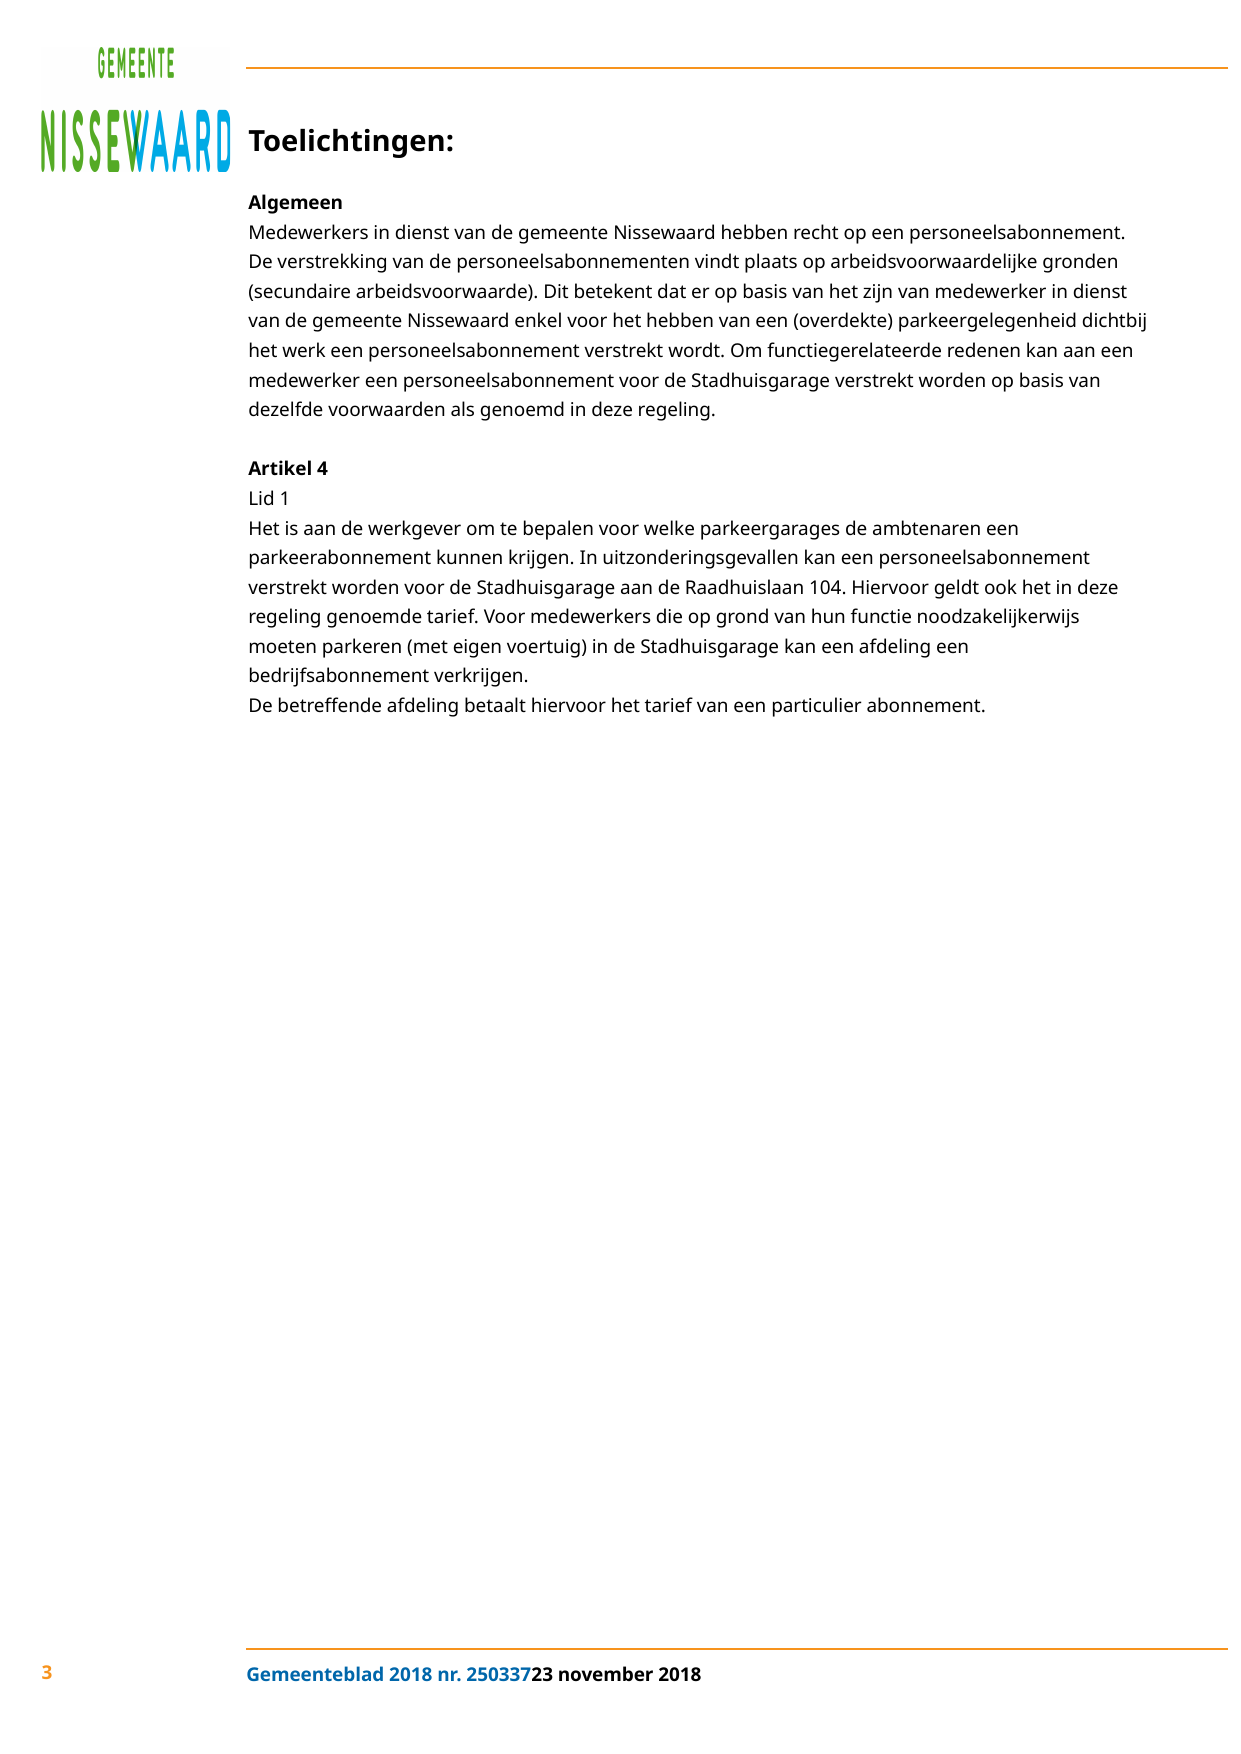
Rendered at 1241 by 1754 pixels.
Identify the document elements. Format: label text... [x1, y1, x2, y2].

picture [154, 157, 165, 172]
text Lid 1 [248, 485, 1152, 511]
text Algemeen [248, 189, 1152, 215]
text De betreffende afdeling betaalt hiervoor het tarief van een particulier abonnement. [248, 692, 1152, 718]
text Het is aan de werkgever om te bepalen voor welke parkeergarages de ambtenaren een parkeerabonnement kunnen krijgen. In uitzonderingsgevallen kan een personeelsabonnement verstrekt worden voor de Stadhuisgarage aan de Raadhuislaan 104. Hiervoor geldt ook het in deze regeling genoemde tarief. Voor medewerkers die op grond van hun functie noodzakelijkerwijs moeten parkeren (met eigen voertuig) in de Stadhuisgarage kan een afdeling een bedrijfsabonnement verkrijgen. [248, 515, 1152, 688]
picture [200, 151, 206, 172]
text Toelichtingen: [248, 121, 1152, 160]
text Medewerkers in dienst van de gemeente Nissewaard hebben recht op een personeelsabonnement. [248, 219, 1152, 245]
text Artikel 4 [248, 456, 1152, 481]
text De verstrekking van de personeelsabonnementen vindt plaats op arbeidsvoorwaardelijke gronden (secundaire arbeidsvoorwaarde). Dit betekent dat er op basis van het zijn van medewerker in dienst van de gemeente Nissewaard enkel voor het hebben van een (overdekte) parkeergelegenheid dichtbij het werk een personeelsabonnement verstrekt wordt. Om functiegerelateerde redenen kan aan een medewerker een personeelsabonnement voor de Stadhuisgarage verstrekt worden op basis van dezelfde voorwaarden als genoemd in deze regeling. [248, 248, 1152, 422]
picture [41, 47, 231, 172]
picture [222, 122, 227, 160]
picture [201, 122, 206, 138]
picture [176, 157, 187, 172]
